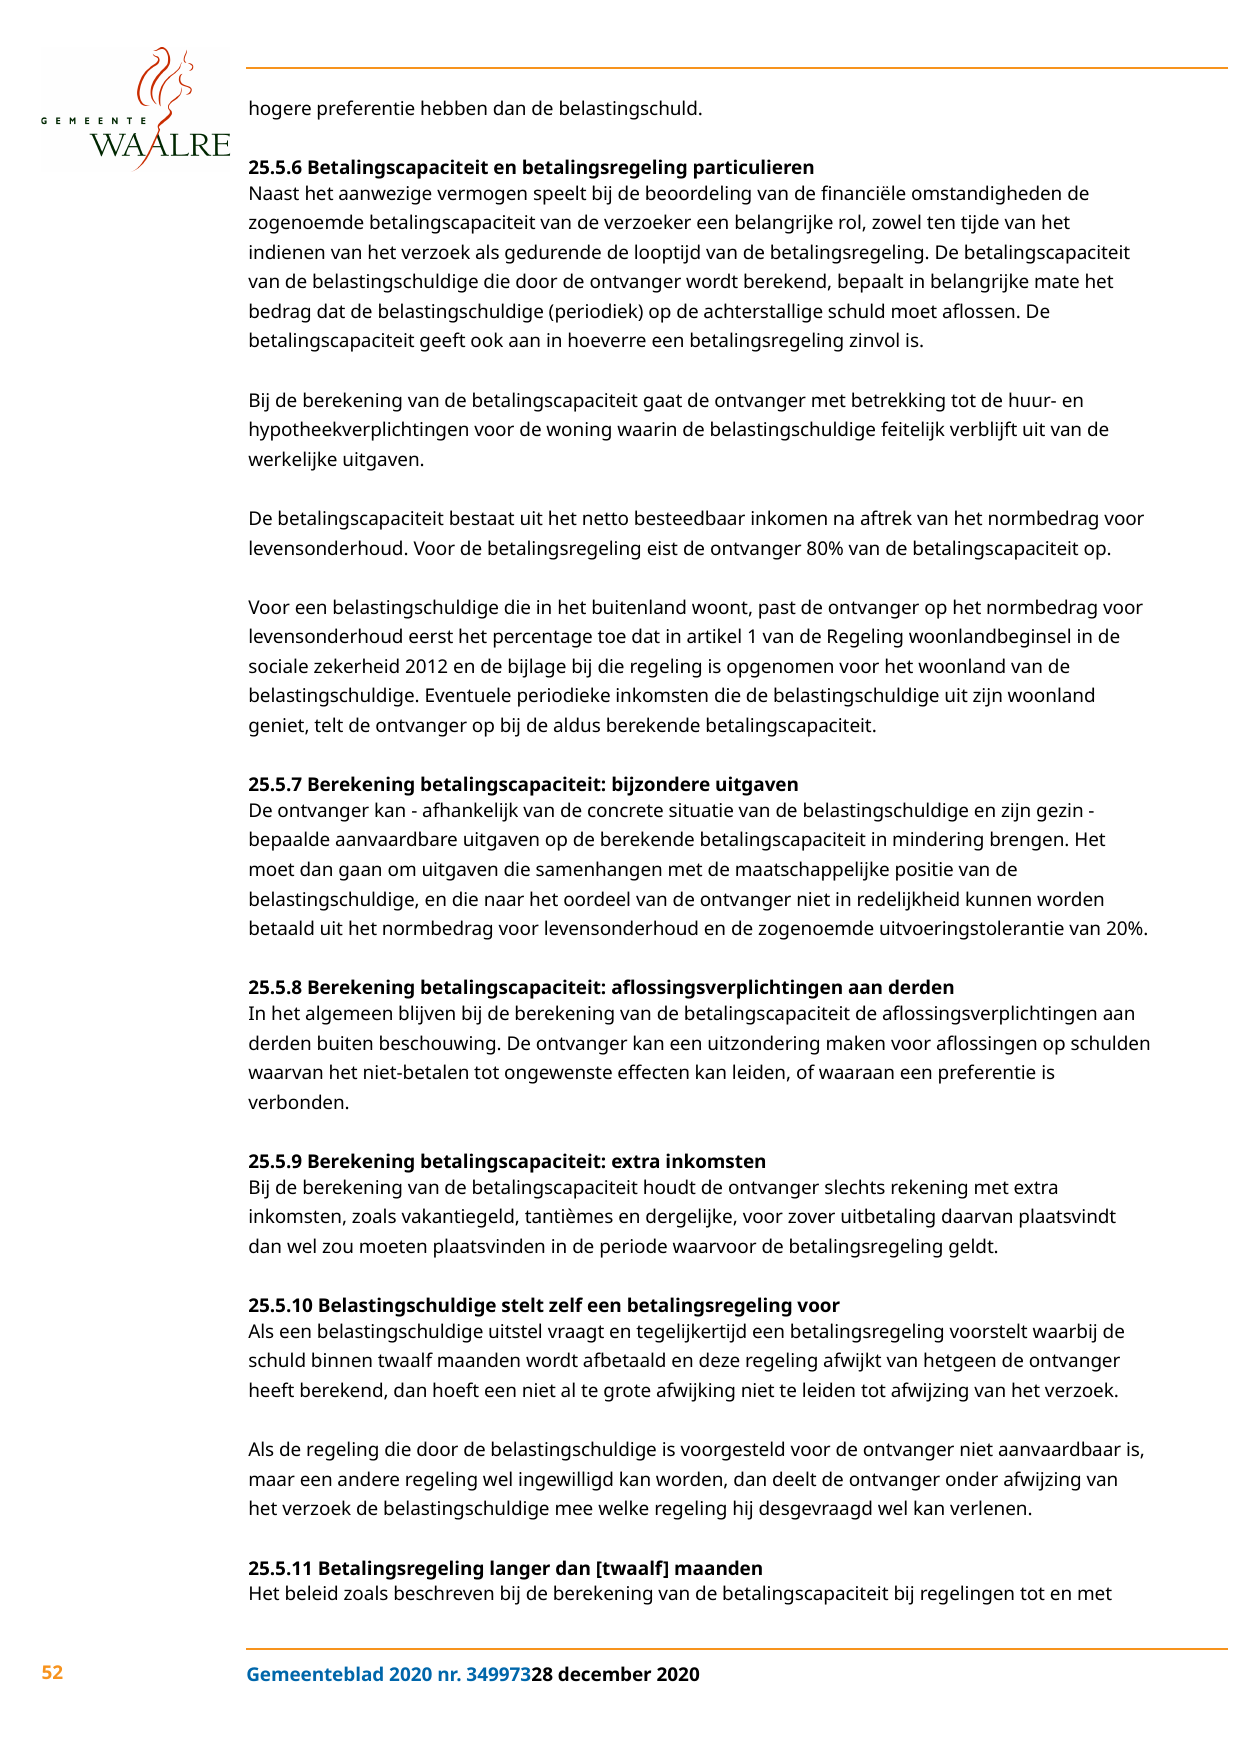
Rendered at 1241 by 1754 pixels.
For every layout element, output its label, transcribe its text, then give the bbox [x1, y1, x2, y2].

text 25.5.10 Belastingschuldige stelt zelf een betalingsregeling voor [248, 1292, 1152, 1318]
text 25.5.11 Betalingsregeling langer dan [twaalf] maanden [248, 1555, 1152, 1580]
text 25.5.8 Berekening betalingscapaciteit: aflossingsverplichtingen aan derden [248, 974, 1152, 1000]
text Voor een belastingschuldige die in het buitenland woont, past de ontvanger op het normbedrag voor levensonderhoud eerst het percentage toe dat in artikel 1 van de Regeling woonlandbeginsel in de sociale zekerheid 2012 en de bijlage bij die regeling is opgenomen voor het woonland van de belastingschuldige. Eventuele periodieke inkomsten die de belastingschuldige uit zijn woonland geniet, telt de ontvanger op bij de aldus berekende betalingscapaciteit. [248, 594, 1152, 738]
text Als een belastingschuldige uitstel vraagt en tegelijkertijd een betalingsregeling voorstelt waarbij de schuld binnen twaalf maanden wordt afbetaald en deze regeling afwijkt van hetgeen de ontvanger heeft berekend, dan hoeft een niet al te grote afwijking niet te leiden tot afwijzing van het verzoek. [248, 1318, 1152, 1403]
text De betalingscapaciteit bestaat uit het netto besteedbaar inkomen na aftrek van het normbedrag voor levensonderhoud. Voor de betalingsregeling eist de ontvanger 80% van de betalingscapaciteit op. [248, 505, 1152, 560]
text Bij de berekening van de betalingscapaciteit houdt de ontvanger slechts rekening met extra inkomsten, zoals vakantiegeld, tantièmes en dergelijke, voor zover uitbetaling daarvan plaatsvindt dan wel zou moeten plaatsvinden in de periode waarvoor de betalingsregeling geldt. [248, 1174, 1152, 1259]
text 25.5.6 Betalingscapaciteit en betalingsregeling particulieren [248, 154, 1152, 180]
text 25.5.9 Berekening betalingscapaciteit: extra inkomsten [248, 1148, 1152, 1174]
picture [41, 47, 231, 172]
text Naast het aanwezige vermogen speelt bij de beoordeling van de financiële omstandigheden de zogenoemde betalingscapaciteit van de verzoeker een belangrijke rol, zowel ten tijde van het indienen van het verzoek als gedurende de looptijd van de betalingsregeling. De betalingscapaciteit van de belastingschuldige die door de ontvanger wordt berekend, bepaalt in belangrijke mate het bedrag dat de belastingschuldige (periodiek) op de achterstallige schuld moet aflossen. De betalingscapaciteit geeft ook aan in hoeverre een betalingsregeling zinvol is. [248, 180, 1152, 353]
text hogere preferentie hebben dan de belastingschuld. [248, 95, 1152, 121]
text In het algemeen blijven bij de berekening van de betalingscapaciteit de aflossingsverplichtingen aan derden buiten beschouwing. De ontvanger kan een uitzondering maken voor aflossingen op schulden waarvan het niet-betalen tot ongewenste effecten kan leiden, of waaraan een preferentie is verbonden. [248, 1000, 1152, 1115]
text 25.5.7 Berekening betalingscapaciteit: bijzondere uitgaven [248, 771, 1152, 797]
text Als de regeling die door de belastingschuldige is voorgesteld voor de ontvanger niet aanvaardbaar is, maar een andere regeling wel ingewilligd kan worden, dan deelt de ontvanger onder afwijzing van het verzoek de belastingschuldige mee welke regeling hij desgevraagd wel kan verlenen. [248, 1436, 1152, 1521]
text Het beleid zoals beschreven bij de berekening van de betalingscapaciteit bij regelingen tot en met [248, 1580, 1152, 1606]
text Bij de berekening van de betalingscapaciteit gaat de ontvanger met betrekking tot de huur- en hypotheekverplichtingen voor de woning waarin de belastingschuldige feitelijk verblijft uit van de werkelijke uitgaven. [248, 387, 1152, 472]
text De ontvanger kan - afhankelijk van de concrete situatie van de belastingschuldige en zijn gezin - bepaalde aanvaardbare uitgaven op de berekende betalingscapaciteit in mindering brengen. Het moet dan gaan om uitgaven die samenhangen met de maatschappelijke positie van de belastingschuldige, en die naar het oordeel van de ontvanger niet in redelijkheid kunnen worden betaald uit het normbedrag voor levensonderhoud en de zogenoemde uitvoeringstolerantie van 20%. [248, 797, 1152, 941]
